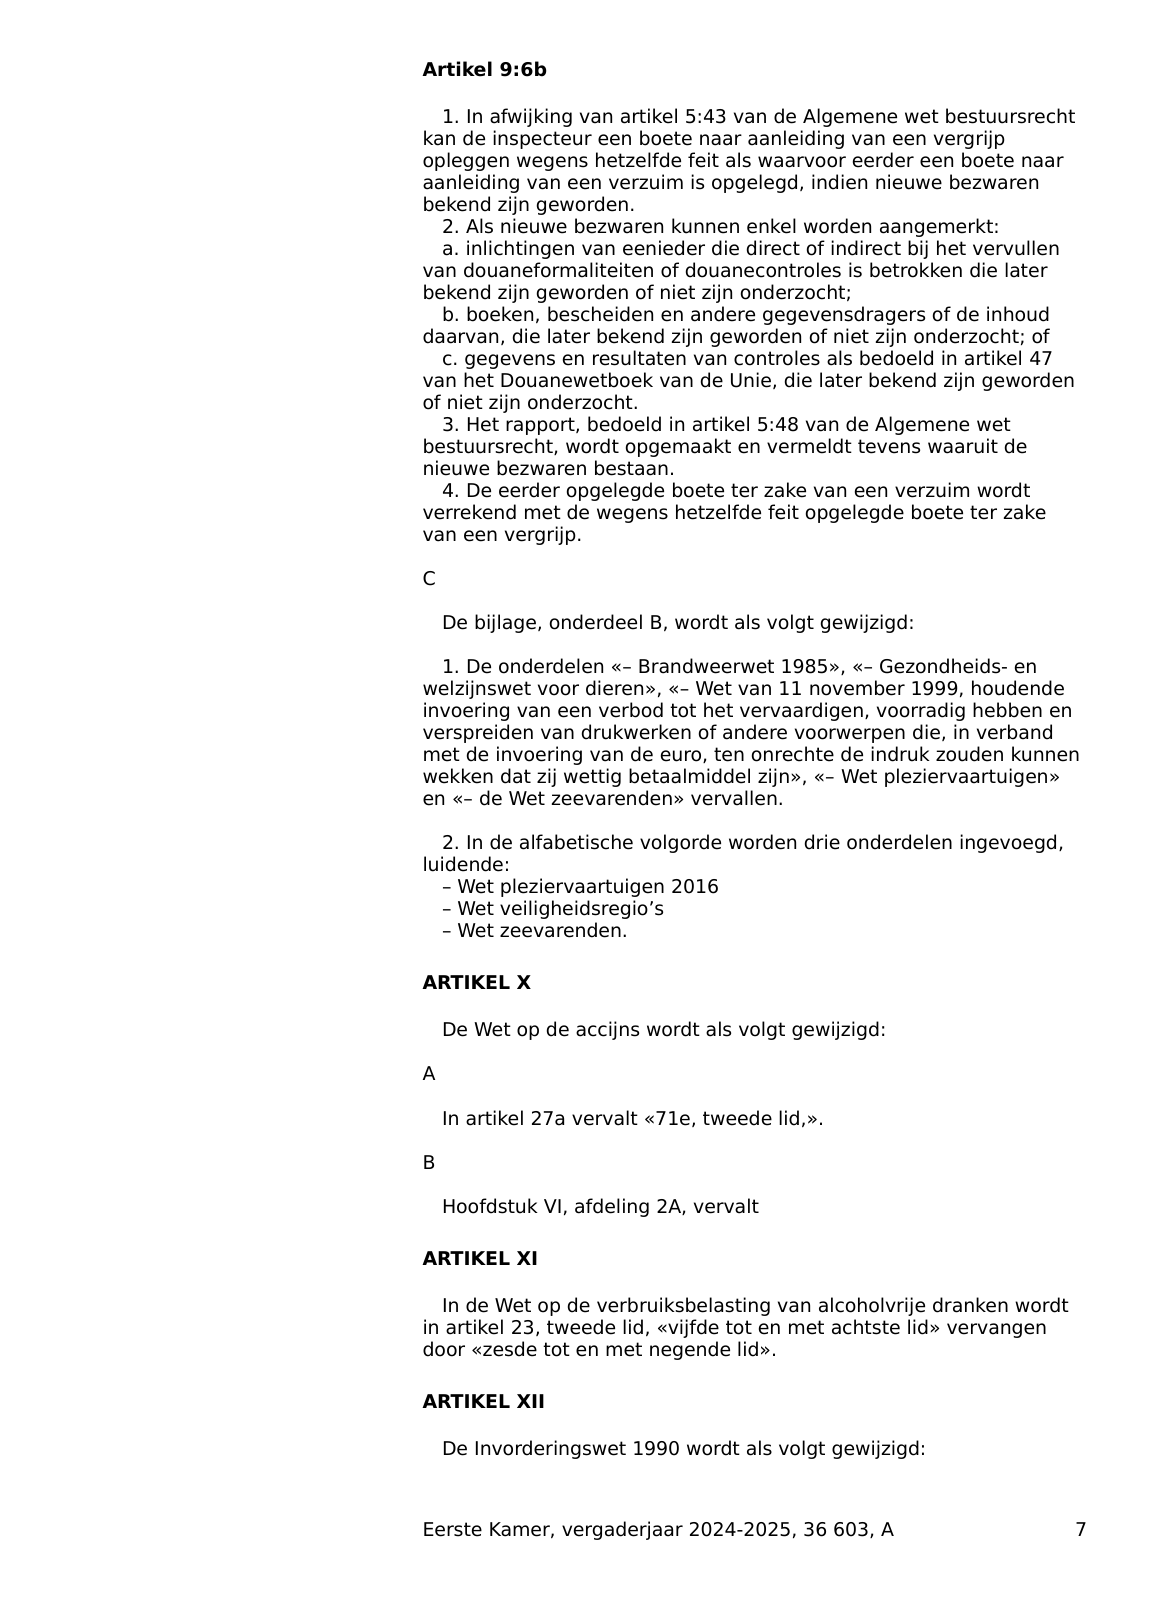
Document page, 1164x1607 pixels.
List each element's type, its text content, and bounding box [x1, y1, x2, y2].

text C [422, 568, 1087, 590]
text 1. De onderdelen «– Brandweerwet 1985», «– Gezondheids- en welzijnswet voor dieren», «– Wet van 11 november 1999, houdende invoering van een verbod tot het vervaardigen, voorradig hebben en verspreiden van drukwerken of andere voorwerpen die, in verband met de invoering van de euro, ten onrechte de indruk zouden kunnen wekken dat zij wettig betaalmiddel zijn», «– Wet pleziervaartuigen» en «– de Wet zeevarenden» vervallen. [422, 656, 1087, 810]
text a. inlichtingen van eenieder die direct of indirect bij het vervullen van douaneformaliteiten of douanecontroles is betrokken die later bekend zijn geworden of niet zijn onderzocht; [422, 238, 1087, 304]
text A [422, 1063, 1087, 1085]
subtitle ARTIKEL X [422, 972, 1087, 994]
subtitle ARTIKEL XII [422, 1391, 1087, 1413]
text In de Wet op de verbruiksbelasting van alcoholvrije dranken wordt in artikel 23, tweede lid, «vijfde tot en met achtste lid» vervangen door «zesde tot en met negende lid». [422, 1295, 1087, 1361]
text De bijlage, onderdeel B, wordt als volgt gewijzigd: [422, 612, 1087, 634]
text b. boeken, bescheiden en andere gegevensdragers of de inhoud daarvan, die later bekend zijn geworden of niet zijn onderzocht; of [422, 304, 1087, 348]
text B [422, 1152, 1087, 1173]
text 2. In de alfabetische volgorde worden drie onderdelen ingevoegd, luidende: [422, 832, 1087, 876]
text 3. Het rapport, bedoeld in artikel 5:48 van de Algemene wet bestuursrecht, wordt opgemaakt en vermeldt tevens waaruit de nieuwe bezwaren bestaan. [422, 414, 1087, 480]
text Hoofdstuk VI, afdeling 2A, vervalt [422, 1196, 1087, 1218]
text 1. In afwijking van artikel 5:43 van de Algemene wet bestuursrecht kan de inspecteur een boete naar aanleiding van een vergrijp opleggen wegens hetzelfde feit als waarvoor eerder een boete naar aanleiding van een verzuim is opgelegd, indien nieuwe bezwaren bekend zijn geworden. [422, 106, 1087, 216]
text 2. Als nieuwe bezwaren kunnen enkel worden aangemerkt: [422, 216, 1087, 238]
text – Wet pleziervaartuigen 2016 [422, 876, 1087, 898]
subtitle Artikel 9:6b [422, 59, 1087, 81]
text – Wet veiligheidsregio’s [422, 898, 1087, 920]
text In artikel 27a vervalt «71e, tweede lid,». [422, 1107, 1087, 1129]
text 4. De eerder opgelegde boete ter zake van een verzuim wordt verrekend met de wegens hetzelfde feit opgelegde boete ter zake van een vergrijp. [422, 480, 1087, 546]
subtitle ARTIKEL XI [422, 1248, 1087, 1270]
text c. gegevens en resultaten van controles als bedoeld in artikel 47 van het Douanewetboek van de Unie, die later bekend zijn geworden of niet zijn onderzocht. [422, 348, 1087, 414]
text De Wet op de accijns wordt als volgt gewijzigd: [422, 1019, 1087, 1041]
text – Wet zeevarenden. [422, 920, 1087, 942]
text De Invorderingswet 1990 wordt als volgt gewijzigd: [422, 1438, 1087, 1459]
